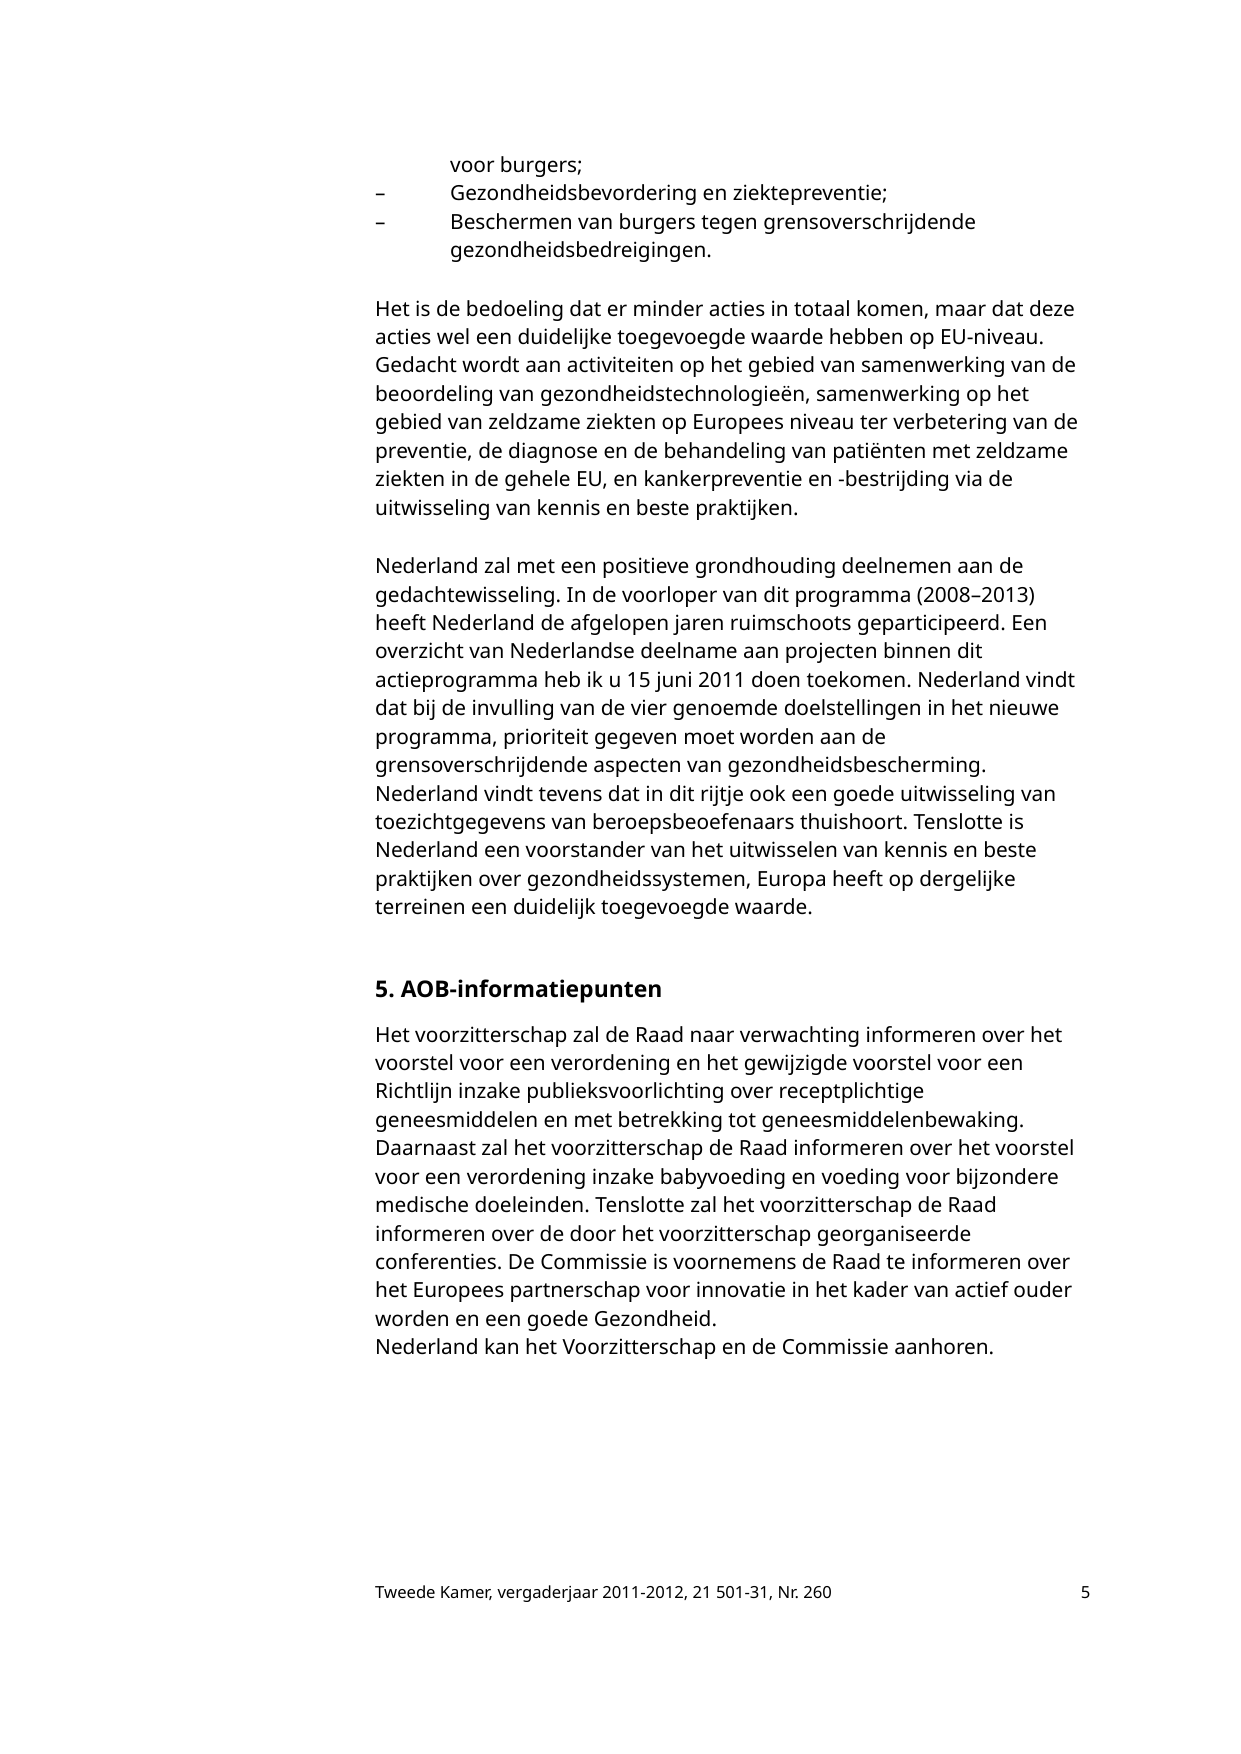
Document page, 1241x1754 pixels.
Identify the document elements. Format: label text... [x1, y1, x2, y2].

list voor burgers; [375, 150, 1090, 178]
text Nederland kan het Voorzitterschap en de Commissie aanhoren. [375, 1332, 1090, 1361]
list Beschermen van burgers tegen grensoverschrijdende gezondheidsbedreigingen. [375, 207, 1090, 264]
list Gezondheidsbevordering en ziektepreventie; [375, 178, 1090, 207]
text Het is de bedoeling dat er minder acties in totaal komen, maar dat deze acties wel een duidelijke toegevoegde waarde hebben op EU-niveau. Gedacht wordt aan activiteiten op het gebied van samenwerking van de beoordeling van gezondheidstechnologieën, samenwerking op het gebied van zeldzame ziekten op Europees niveau ter verbetering van de preventie, de diagnose en de behandeling van patiënten met zeldzame ziekten in de gehele EU, en kankerpreventie en -bestrijding via de uitwisseling van kennis en beste praktijken. [375, 294, 1090, 521]
subtitle 5. AOB-informatiepunten [375, 973, 1090, 1005]
text Het voorzitterschap zal de Raad naar verwachting informeren over het voorstel voor een verordening en het gewijzigde voorstel voor een Richtlijn inzake publieksvoorlichting over receptplichtige geneesmiddelen en met betrekking tot geneesmiddelenbewaking. Daarnaast zal het voorzitterschap de Raad informeren over het voorstel voor een verordening inzake babyvoeding en voeding voor bijzondere medische doeleinden. Tenslotte zal het voorzitterschap de Raad informeren over de door het voorzitterschap georganiseerde conferenties. De Commissie is voornemens de Raad te informeren over het Europees partnerschap voor innovatie in het kader van actief ouder worden en een goede Gezondheid. [375, 1020, 1090, 1332]
text Nederland zal met een positieve grondhouding deelnemen aan de gedachtewisseling. In de voorloper van dit programma (2008–2013) heeft Nederland de afgelopen jaren ruimschoots geparticipeerd. Een overzicht van Nederlandse deelname aan projecten binnen dit actieprogramma heb ik u 15 juni 2011 doen toekomen. Nederland vindt dat bij de invulling van de vier genoemde doelstellingen in het nieuwe programma, prioriteit gegeven moet worden aan de grensoverschrijdende aspecten van gezondheidsbescherming. Nederland vindt tevens dat in dit rijtje ook een goede uitwisseling van toezichtgegevens van beroepsbeoefenaars thuishoort. Tenslotte is Nederland een voorstander van het uitwisselen van kennis en beste praktijken over gezondheidssystemen, Europa heeft op dergelijke terreinen een duidelijk toegevoegde waarde. [375, 551, 1090, 921]
